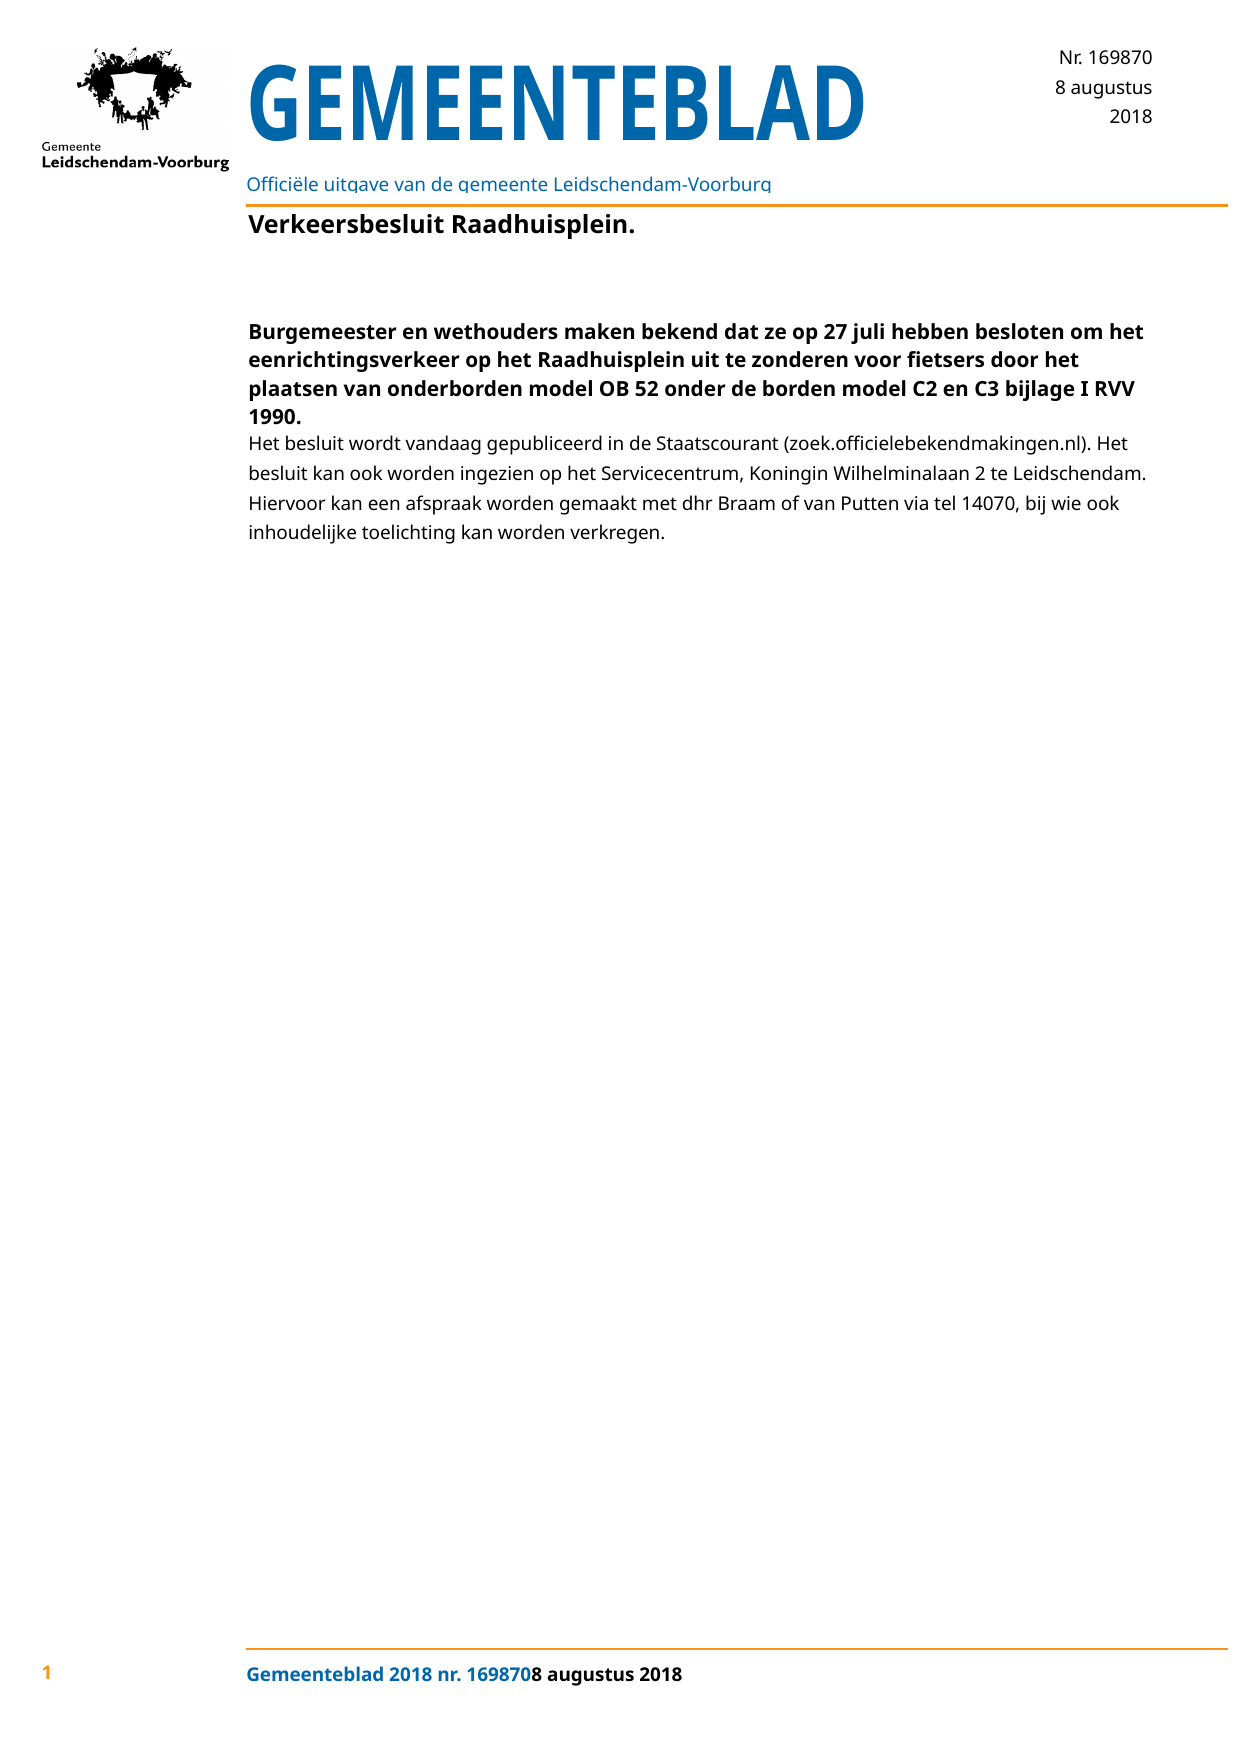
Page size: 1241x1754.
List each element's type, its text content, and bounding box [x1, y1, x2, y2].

text Het besluit wordt vandaag gepubliceerd in de Staatscourant (zoek.officielebekendmakingen.nl). Het besluit kan ook worden ingezien op het Servicecentrum, Koningin Wilhelminalaan 2 te Leidschendam. Hiervoor kan een afspraak worden gemaakt met dhr Braam of van Putten via tel 14070, bij wie ook inhoudelijke toelichting kan worden verkregen. [248, 431, 1152, 545]
text Burgemeester en wethouders maken bekend dat ze op 27 juli hebben besloten om het eenrichtingsverkeer op het Raadhuisplein uit te zonderen voor fietsers door het plaatsen van onderborden model OB 52 onder de borden model C2 en C3 bijlage I RVV 1990. [248, 317, 1152, 431]
picture [41, 47, 231, 172]
text Verkeersbesluit Raadhuisplein. [248, 207, 1152, 241]
